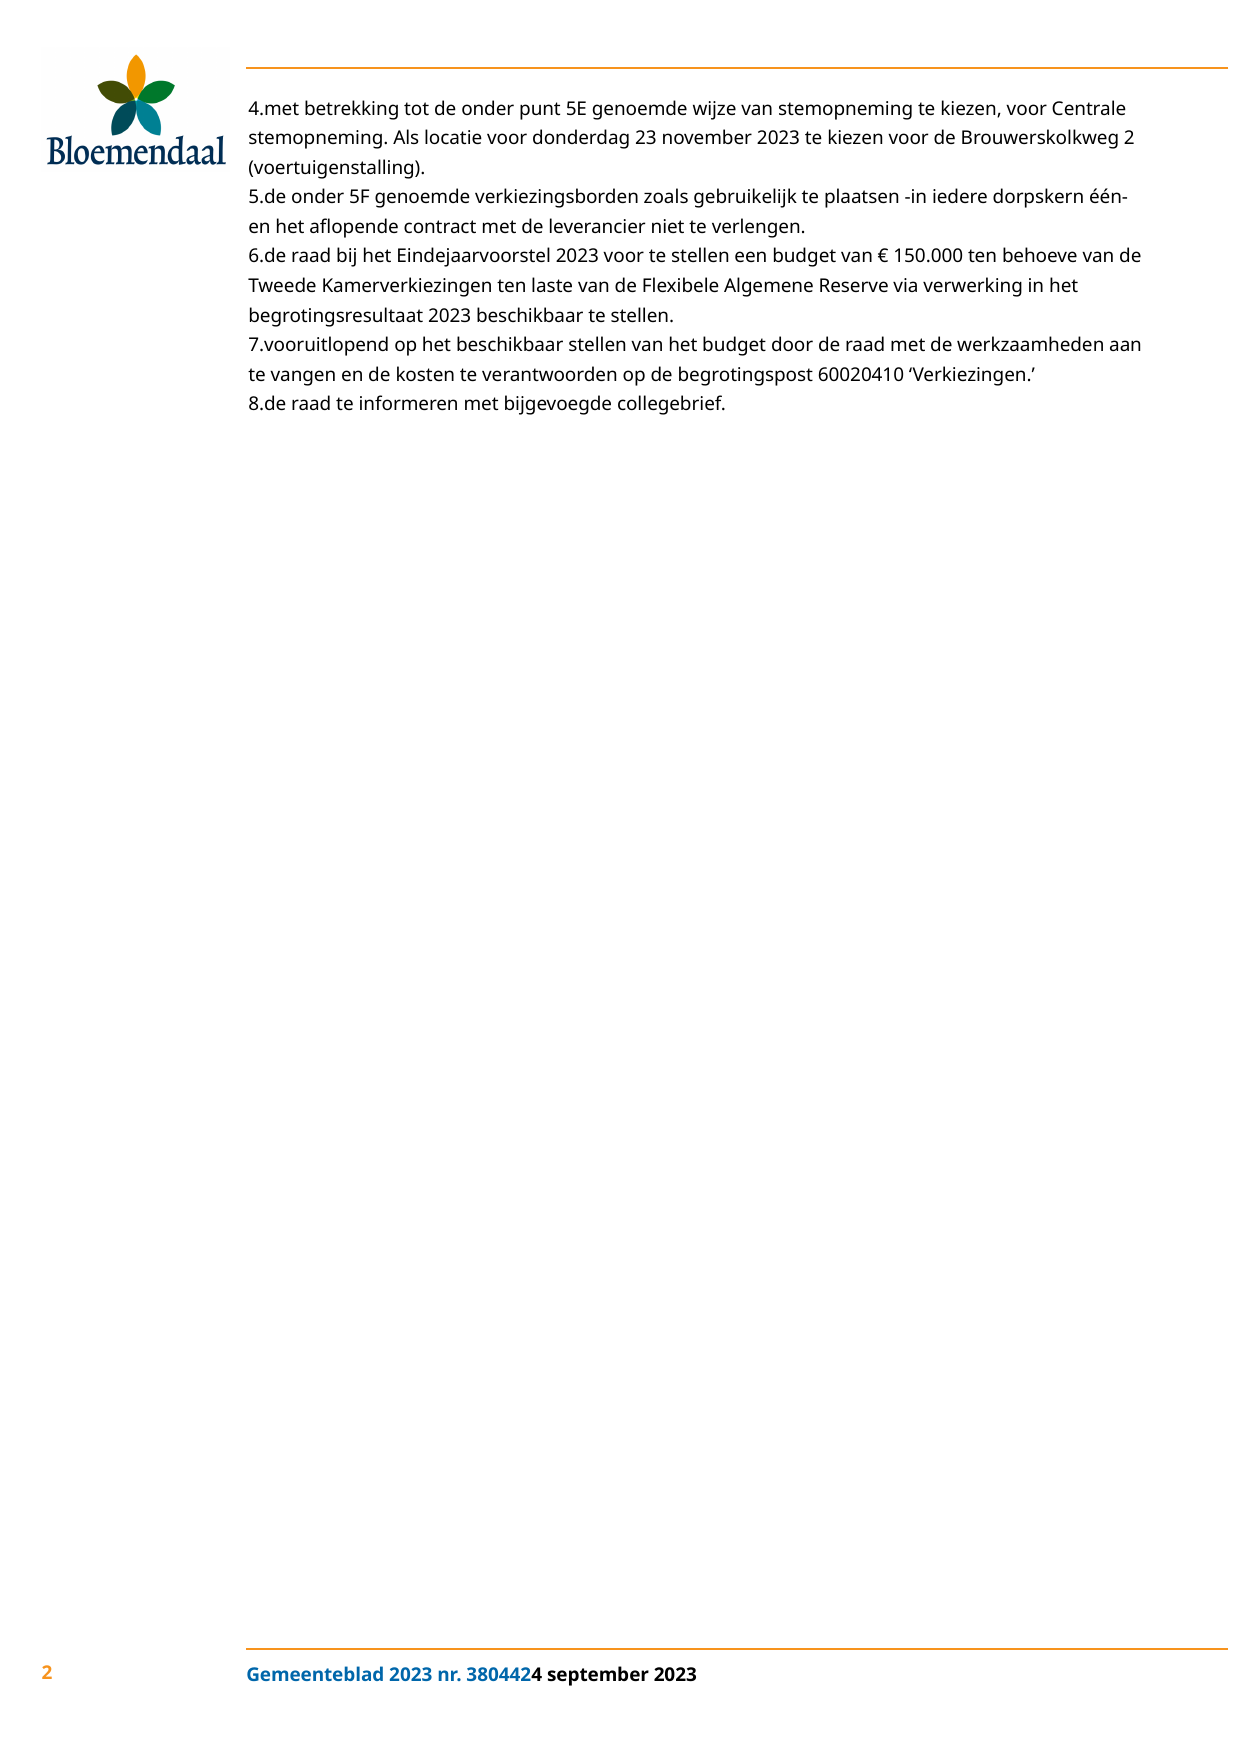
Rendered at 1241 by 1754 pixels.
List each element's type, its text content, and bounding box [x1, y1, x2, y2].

text 8.de raad te informeren met bijgevoegde collegebrief. [248, 391, 1152, 416]
text 6.de raad bij het Eindejaarvoorstel 2023 voor te stellen een budget van € 150.000 ten behoeve van de Tweede Kamerverkiezingen ten laste van de Flexibele Algemene Reserve via verwerking in het begrotingsresultaat 2023 beschikbaar te stellen. [248, 243, 1152, 328]
text 7.vooruitlopend op het beschikbaar stellen van het budget door de raad met de werkzaamheden aan te vangen en de kosten te verantwoorden op de begrotingspost 60020410 ‘Verkiezingen.’ [248, 331, 1152, 387]
text 4.met betrekking tot de onder punt 5E genoemde wijze van stemopneming te kiezen, voor Centrale stemopneming. Als locatie voor donderdag 23 november 2023 te kiezen voor de Brouwerskolkweg 2 (voertuigenstalling). [248, 95, 1152, 180]
picture [41, 47, 231, 172]
text 5.de onder 5F genoemde verkiezingsborden zoals gebruikelijk te plaatsen -in iedere dorpskern één- en het aflopende contract met de leverancier niet te verlengen. [248, 183, 1152, 239]
